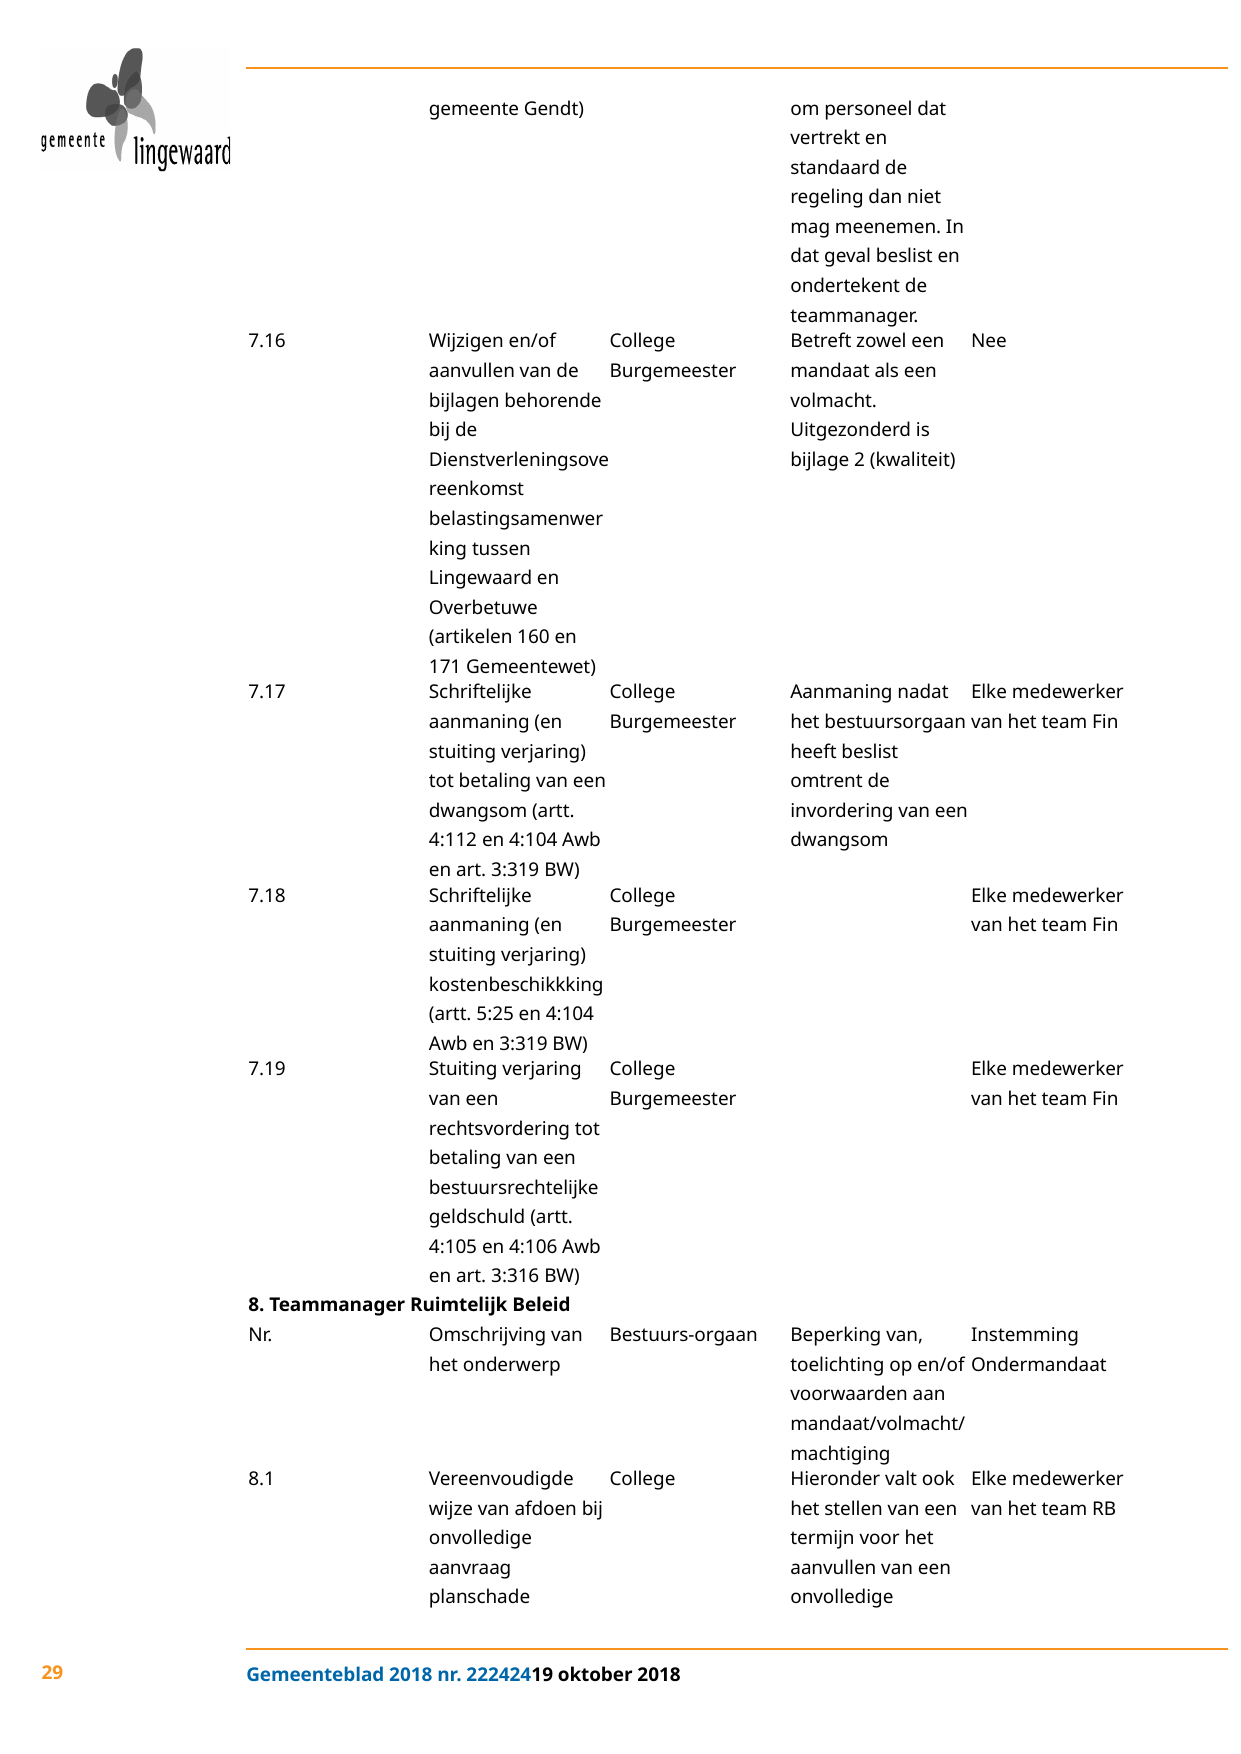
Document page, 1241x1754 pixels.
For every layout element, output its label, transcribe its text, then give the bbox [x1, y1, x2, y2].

picture [41, 47, 231, 172]
table_cell Stuiting verjaring van een rechtsvordering tot betaling van een bestuursrechtelijke geldschuld (artt. 4:105 en 4:106 Awb en art. 3:316 BW) [429, 1056, 609, 1288]
table_header Beperking van, toelichting op en/of voorwaarden aan mandaat/volmacht/machtiging [790, 1321, 971, 1465]
table_cell Schriftelijke aanmaning (en stuiting verjaring) kostenbeschikkking (artt. 5:25 en 4:104 Awb en 3:319 BW) [429, 882, 609, 1056]
table_cell Aanmaning nadat het bestuursorgaan heeft beslist omtrent de invordering van een dwangsom [790, 679, 971, 882]
table_cell [971, 95, 1152, 328]
table_cell [790, 1056, 971, 1288]
table_cell Betreft zowel een mandaat als een volmacht. Uitgezonderd is bijlage 2 (kwaliteit) [790, 328, 971, 679]
table_cell 8.1 [248, 1465, 429, 1609]
table_cell 7.16 [248, 328, 429, 679]
table_header Omschrijving van het onderwerp [429, 1321, 609, 1465]
table_cell Vereenvoudigde wijze van afdoen bij onvolledige aanvraag planschade [429, 1465, 609, 1609]
table_cell Schriftelijke aanmaning (en stuiting verjaring) tot betaling van een dwangsom (artt. 4:112 en 4:104 Awb en art. 3:319 BW) [429, 679, 609, 882]
table_cell gemeente Gendt) [429, 95, 609, 328]
table_cell Elke medewerker van het team Fin [971, 1056, 1152, 1288]
table_cell 7.17 [248, 679, 429, 882]
table_cell Nee [971, 328, 1152, 679]
table_header Nr. [248, 1321, 429, 1465]
table_cell Wijzigen en/of aanvullen van de bijlagen behorende bij de Dienstverleningsovereenkomst belastingsamenwerking tussen Lingewaard en Overbetuwe (artikelen 160 en 171 Gemeentewet) [429, 328, 609, 679]
table_cell College [609, 1465, 790, 1609]
text 8. Teammanager Ruimtelijk Beleid [248, 1292, 1152, 1317]
table_cell College Burgemeester [609, 679, 790, 882]
table_cell College Burgemeester [609, 328, 790, 679]
table_cell [248, 95, 429, 328]
table_cell om personeel dat vertrekt en standaard de regeling dan niet mag meenemen. In dat geval beslist en ondertekent de teammanager. [790, 95, 971, 328]
table_cell College Burgemeester [609, 1056, 790, 1288]
table_header Instemming Ondermandaat [971, 1321, 1152, 1465]
table_cell [790, 882, 971, 1056]
table_cell Elke medewerker van het team RB [971, 1465, 1152, 1609]
table_cell Hieronder valt ook het stellen van een termijn voor het aanvullen van een onvolledige [790, 1465, 971, 1609]
table_cell 7.19 [248, 1056, 429, 1288]
table_header Bestuurs-orgaan [609, 1321, 790, 1465]
table_cell [609, 95, 790, 328]
table_cell Elke medewerker van het team Fin [971, 679, 1152, 882]
table_cell Elke medewerker van het team Fin [971, 882, 1152, 1056]
table_cell 7.18 [248, 882, 429, 1056]
table_cell College Burgemeester [609, 882, 790, 1056]
